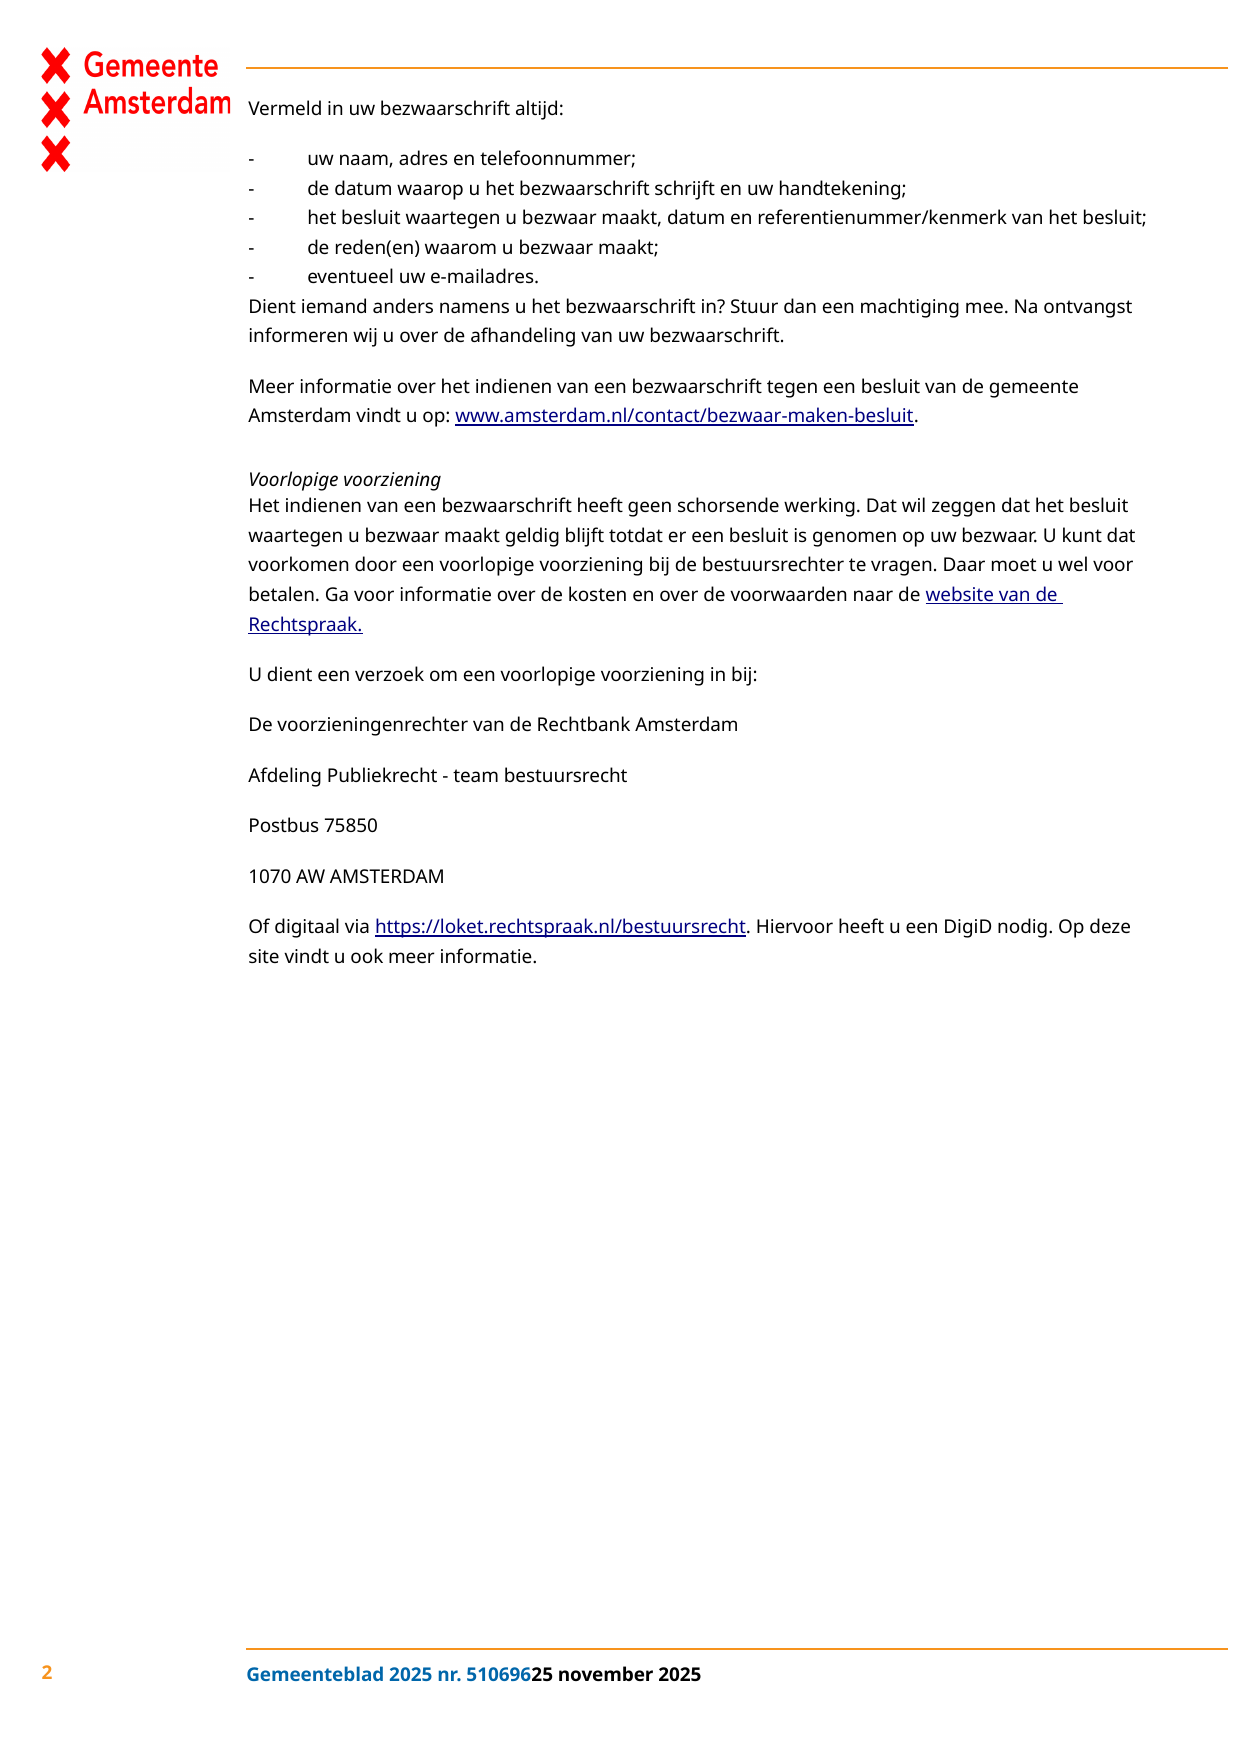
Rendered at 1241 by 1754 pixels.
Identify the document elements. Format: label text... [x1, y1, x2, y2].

text Meer informatie over het indienen van een bezwaarschrift tegen een besluit van de gemeente Amsterdam vindt u op: www.amsterdam.nl/contact/bezwaar-maken-besluit. [248, 373, 1152, 428]
picture [41, 47, 231, 172]
list de reden(en) waarom u bezwaar maakt; [248, 234, 1152, 260]
text U dient een verzoek om een voorlopige voorziening in bij: [248, 661, 1152, 687]
text Voorlopige voorziening [248, 467, 1152, 492]
text Dient iemand anders namens u het bezwaarschrift in? Stuur dan een machtiging mee. Na ontvangst informeren wij u over de afhandeling van uw bezwaarschrift. [248, 293, 1152, 348]
text 1070 AW AMSTERDAM [248, 863, 1152, 888]
list eventueel uw e-mailadres. [248, 263, 1152, 289]
text Het indienen van een bezwaarschrift heeft geen schorsende werking. Dat wil zeggen dat het besluit waartegen u bezwaar maakt geldig blijft totdat er een besluit is genomen op uw bezwaar. U kunt dat voorkomen door een voorlopige voorziening bij de bestuursrechter te vragen. Daar moet u wel voor betalen. Ga voor informatie over de kosten en over de voorwaarden naar de website van de Rechtspraak. [248, 492, 1152, 636]
list het besluit waartegen u bezwaar maakt, datum en referentienummer/kenmerk van het besluit; [248, 204, 1152, 230]
text Of digitaal via https://loket.rechtspraak.nl/bestuursrecht. Hiervoor heeft u een DigiD nodig. Op deze site vindt u ook meer informatie. [248, 913, 1152, 968]
list uw naam, adres en telefoonnummer; [248, 145, 1152, 171]
text Afdeling Publiekrecht - team bestuursrecht [248, 762, 1152, 788]
text Vermeld in uw bezwaarschrift altijd: [248, 95, 1152, 121]
text De voorzieningenrechter van de Rechtbank Amsterdam [248, 712, 1152, 737]
text Postbus 75850 [248, 812, 1152, 838]
list de datum waarop u het bezwaarschrift schrijft en uw handtekening; [248, 175, 1152, 201]
